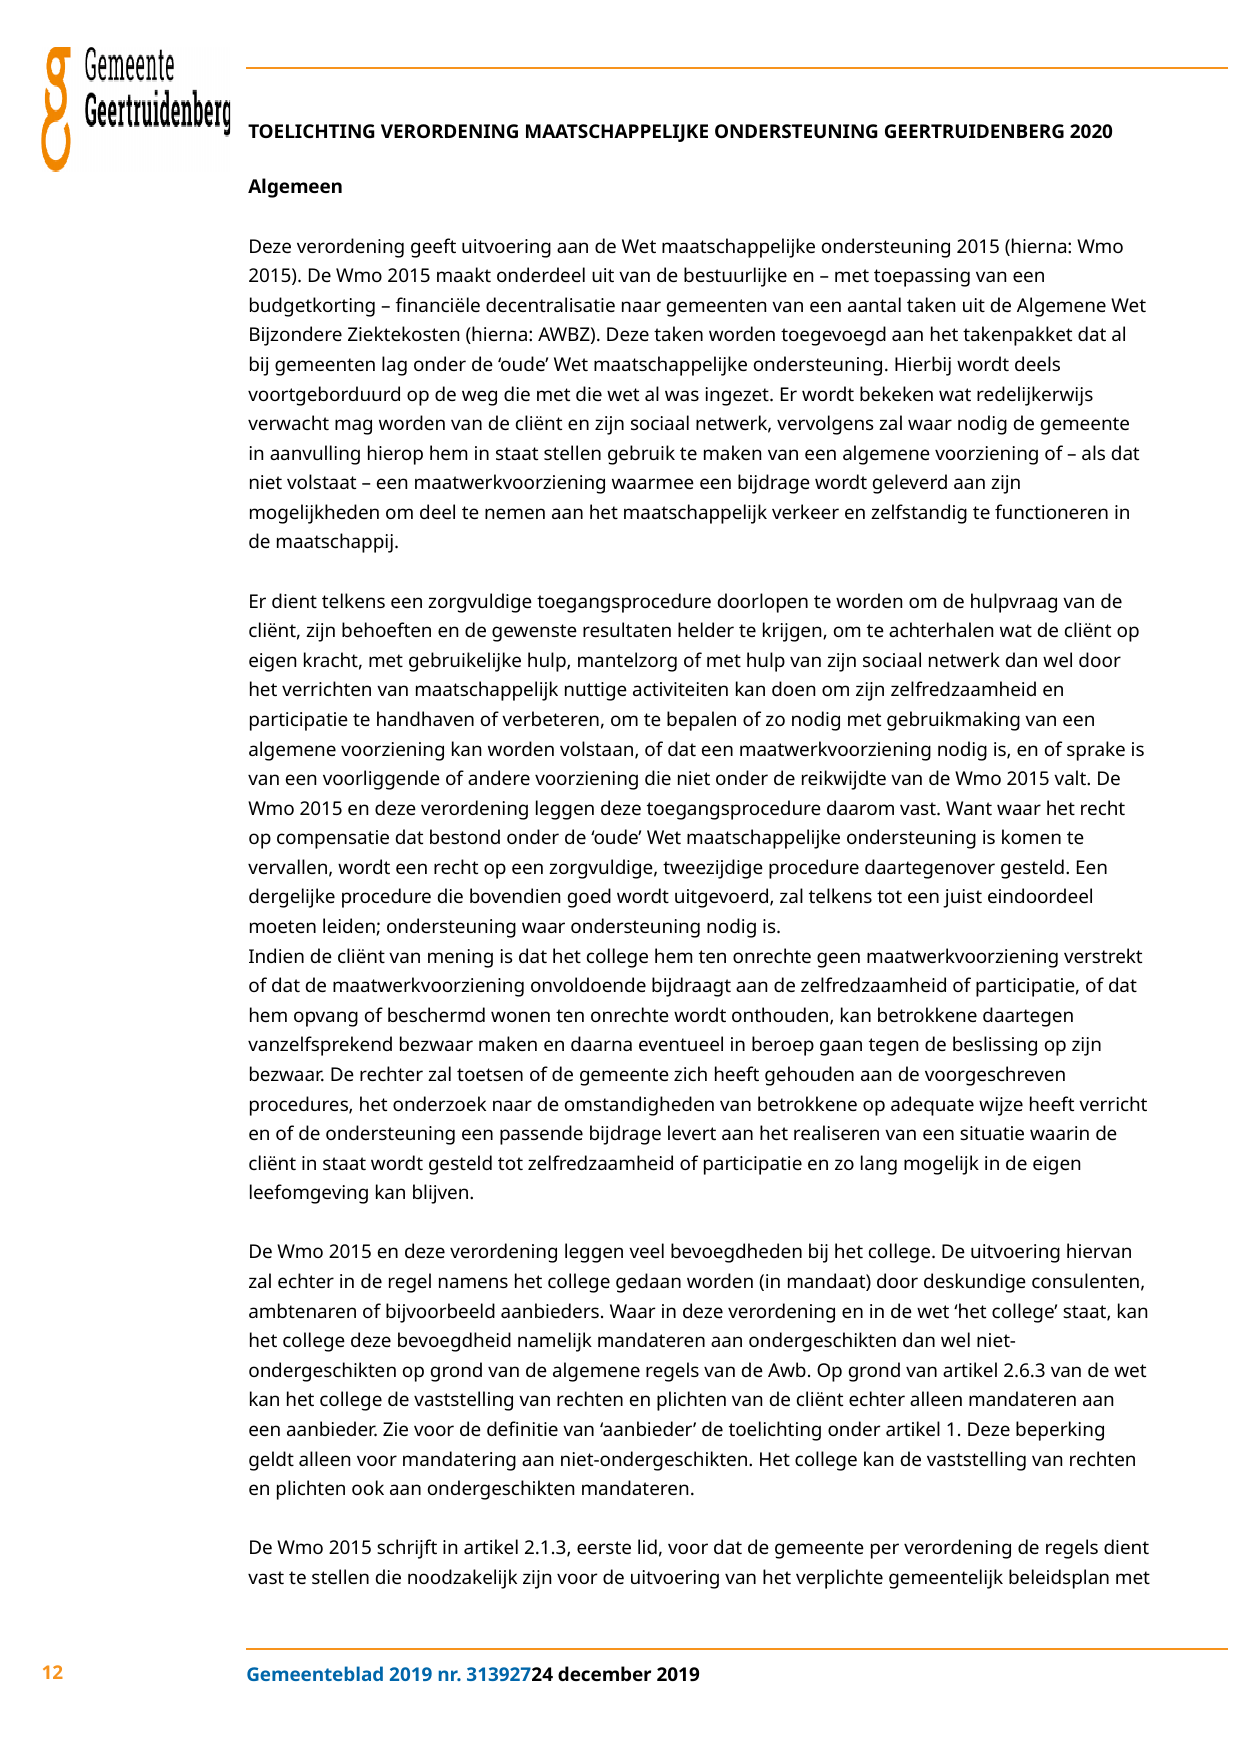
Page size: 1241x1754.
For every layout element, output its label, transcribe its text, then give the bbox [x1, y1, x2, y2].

text TOELICHTING VERORDENING MAATSCHAPPELIJKE ONDERSTEUNING GEERTRUIDENBERG 2020 [248, 116, 1152, 144]
text Deze verordening geeft uitvoering aan de Wet maatschappelijke ondersteuning 2015 (hierna: Wmo 2015). De Wmo 2015 maakt onderdeel uit van de bestuurlijke en – met toepassing van een budgetkorting – financiële decentralisatie naar gemeenten van een aantal taken uit de Algemene Wet Bijzondere Ziektekosten (hierna: AWBZ). Deze taken worden toegevoegd aan het takenpakket dat al bij gemeenten lag onder de ‘oude’ Wet maatschappelijke ondersteuning. Hierbij wordt deels voortgeborduurd op de weg die met die wet al was ingezet. Er wordt bekeken wat redelijkerwijs verwacht mag worden van de cliënt en zijn sociaal netwerk, vervolgens zal waar nodig de gemeente in aanvulling hierop hem in staat stellen gebruik te maken van een algemene voorziening of – als dat niet volstaat – een maatwerkvoorziening waarmee een bijdrage wordt geleverd aan zijn mogelijkheden om deel te nemen aan het maatschappelijk verkeer en zelfstandig te functioneren in de maatschappij. [248, 233, 1152, 554]
text De Wmo 2015 en deze verordening leggen veel bevoegdheden bij het college. De uitvoering hiervan zal echter in de regel namens het college gedaan worden (in mandaat) door deskundige consulenten, ambtenaren of bijvoorbeeld aanbieders. Waar in deze verordening en in de wet ‘het college’ staat, kan het college deze bevoegdheid namelijk mandateren aan ondergeschikten dan wel niet-ondergeschikten op grond van de algemene regels van de Awb. Op grond van artikel 2.6.3 van de wet kan het college de vaststelling van rechten en plichten van de cliënt echter alleen mandateren aan een aanbieder. Zie voor de definitie van ‘aanbieder’ de toelichting onder artikel 1. Deze beperking geldt alleen voor mandatering aan niet-ondergeschikten. Het college kan de vaststelling van rechten en plichten ook aan ondergeschikten mandateren. [248, 1239, 1152, 1501]
text De Wmo 2015 schrijft in artikel 2.1.3, eerste lid, voor dat de gemeente per verordening de regels dient vast te stellen die noodzakelijk zijn voor de uitvoering van het verplichte gemeentelijk beleidsplan met [248, 1534, 1152, 1590]
picture [41, 47, 231, 172]
text Er dient telkens een zorgvuldige toegangsprocedure doorlopen te worden om de hulpvraag van de cliënt, zijn behoeften en de gewenste resultaten helder te krijgen, om te achterhalen wat de cliënt op eigen kracht, met gebruikelijke hulp, mantelzorg of met hulp van zijn sociaal netwerk dan wel door het verrichten van maatschappelijk nuttige activiteiten kan doen om zijn zelfredzaamheid en participatie te handhaven of verbeteren, om te bepalen of zo nodig met gebruikmaking van een algemene voorziening kan worden volstaan, of dat een maatwerkvoorziening nodig is, en of sprake is van een voorliggende of andere voorziening die niet onder de reikwijdte van de Wmo 2015 valt. De Wmo 2015 en deze verordening leggen deze toegangsprocedure daarom vast. Want waar het recht op compensatie dat bestond onder de ‘oude’ Wet maatschappelijke ondersteuning is komen te vervallen, wordt een recht op een zorgvuldige, tweezijdige procedure daartegenover gesteld. Een dergelijke procedure die bovendien goed wordt uitgevoerd, zal telkens tot een juist eindoordeel moeten leiden; ondersteuning waar ondersteuning nodig is. [248, 588, 1152, 939]
text Algemeen [248, 174, 1152, 199]
text Indien de cliënt van mening is dat het college hem ten onrechte geen maatwerkvoorziening verstrekt of dat de maatwerkvoorziening onvoldoende bijdraagt aan de zelfredzaamheid of participatie, of dat hem opvang of beschermd wonen ten onrechte wordt onthouden, kan betrokkene daartegen vanzelfsprekend bezwaar maken en daarna eventueel in beroep gaan tegen de beslissing op zijn bezwaar. De rechter zal toetsen of de gemeente zich heeft gehouden aan de voorgeschreven procedures, het onderzoek naar de omstandigheden van betrokkene op adequate wijze heeft verricht en of de ondersteuning een passende bijdrage levert aan het realiseren van een situatie waarin de cliënt in staat wordt gesteld tot zelfredzaamheid of participatie en zo lang mogelijk in de eigen leefomgeving kan blijven. [248, 943, 1152, 1205]
